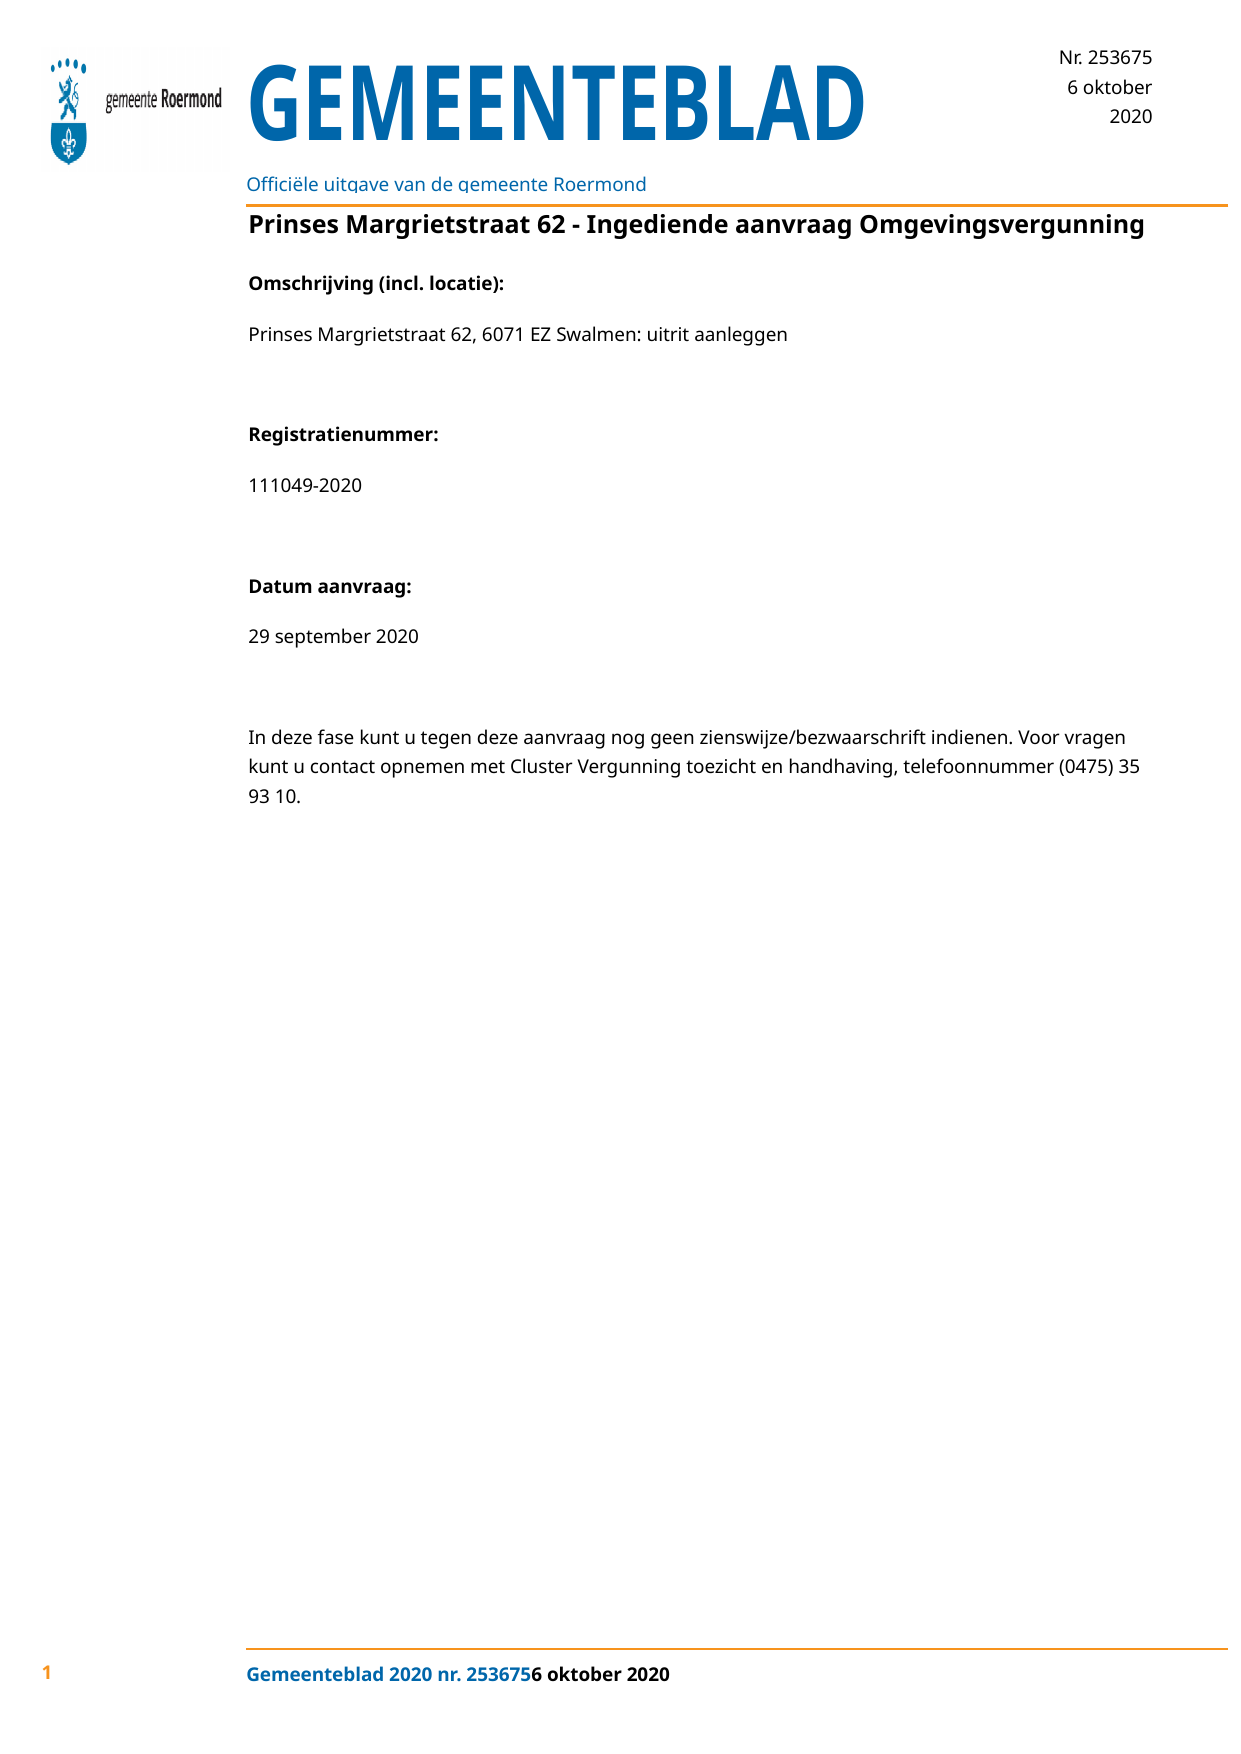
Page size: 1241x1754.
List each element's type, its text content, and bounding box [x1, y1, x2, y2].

text Registratienummer: [248, 422, 1152, 447]
picture [41, 47, 231, 172]
text Prinses Margrietstraat 62 - Ingediende aanvraag Omgevingsvergunning [248, 207, 1152, 241]
text In deze fase kunt u tegen deze aanvraag nog geen zienswijze/bezwaarschrift indienen. Voor vragen kunt u contact opnemen met Cluster Vergunning toezicht en handhaving, telefoonnummer (0475) 35 93 10. [248, 724, 1152, 809]
text Datum aanvraag: [248, 573, 1152, 598]
text Prinses Margrietstraat 62, 6071 EZ Swalmen: uitrit aanleggen [248, 321, 1152, 346]
text 29 september 2020 [248, 623, 1152, 649]
text Omschrijving (incl. locatie): [248, 270, 1152, 296]
text 111049-2020 [248, 472, 1152, 498]
